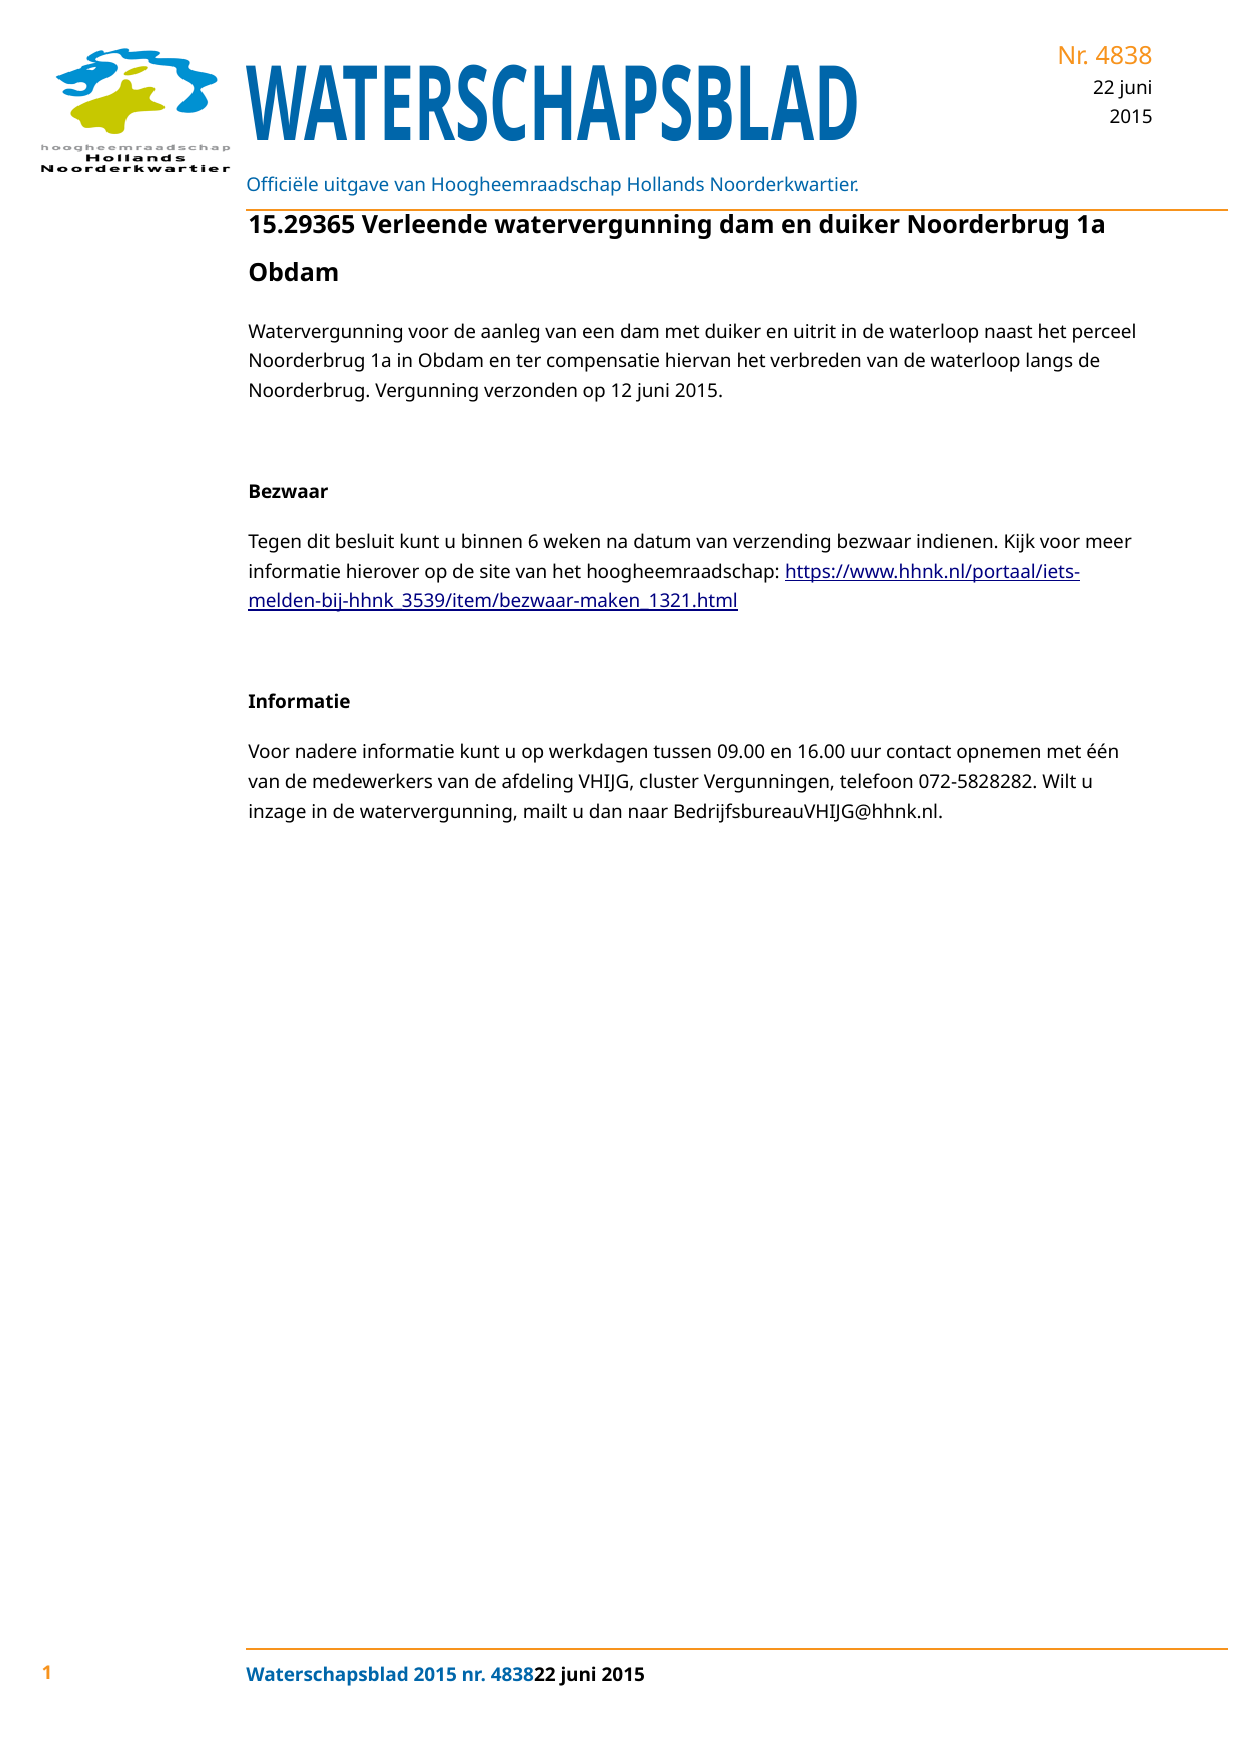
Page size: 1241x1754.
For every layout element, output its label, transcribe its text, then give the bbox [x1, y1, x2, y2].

text Tegen dit besluit kunt u binnen 6 weken na datum van verzending bezwaar indienen. Kijk voor meer informatie hierover op de site van het hoogheemraadschap: https://www.hhnk.nl/portaal/iets-melden-bij-hhnk_3539/item/bezwaar-maken_1321.html [248, 528, 1152, 613]
picture [41, 47, 231, 172]
text Bezwaar [248, 478, 1152, 504]
text 15.29365 Verleende watervergunning dam en duiker Noorderbrug 1a Obdam [248, 211, 1152, 288]
text Watervergunning voor de aanleg van een dam met duiker en uitrit in de waterloop naast het perceel Noorderbrug 1a in Obdam en ter compensatie hiervan het verbreden van de waterloop langs de Noorderbrug. Vergunning verzonden op 12 juni 2015. [248, 318, 1152, 403]
text Voor nadere informatie kunt u op werkdagen tussen 09.00 en 16.00 uur contact opnemen met één van de medewerkers van de afdeling VHIJG, cluster Vergunningen, telefoon 072-5828282. Wilt u inzage in de watervergunning, mailt u dan naar BedrijfsbureauVHIJG@hhnk.nl. [248, 739, 1152, 824]
text Informatie [248, 688, 1152, 714]
